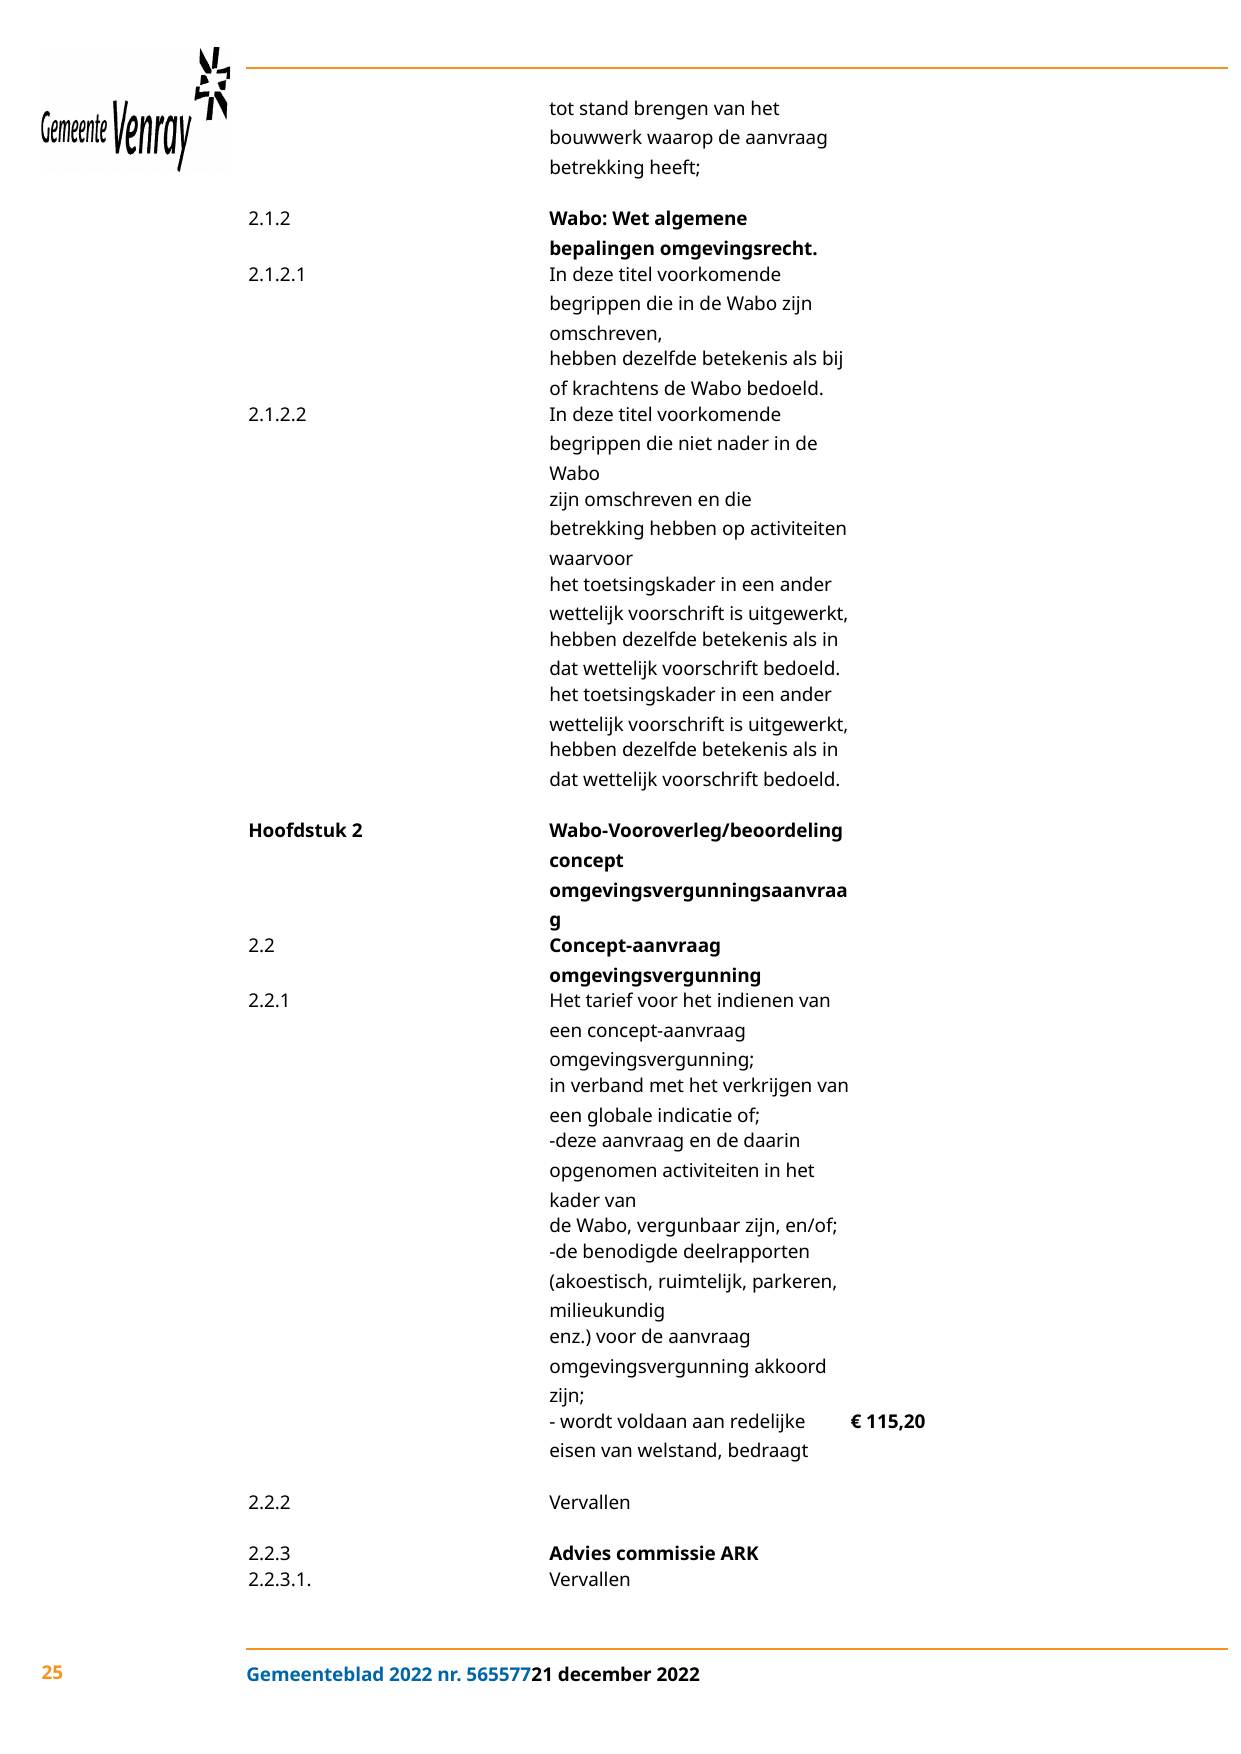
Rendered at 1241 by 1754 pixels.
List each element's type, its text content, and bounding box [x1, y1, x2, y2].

table_cell 2.2 [248, 932, 549, 987]
table_cell Hoofdstuk 2 [248, 818, 549, 932]
table_cell [850, 95, 1152, 180]
table_cell [248, 1408, 549, 1463]
table_cell in verband met het verkrijgen van een globale indicatie of; [549, 1073, 850, 1128]
table_cell [248, 180, 549, 205]
table_cell -deze aanvraag en de daarin opgenomen activiteiten in het kader van [549, 1128, 850, 1213]
table_cell [850, 1073, 1152, 1128]
table_cell € 115,20 [850, 1408, 1152, 1463]
table_cell [248, 95, 549, 180]
table_cell 2.1.2.1 [248, 261, 549, 346]
table_cell [850, 1128, 1152, 1213]
table_cell de Wabo, vergunbaar zijn, en/of; [549, 1213, 850, 1238]
table_cell zijn omschreven en die betrekking hebben op activiteiten waarvoor [549, 486, 850, 571]
table_cell - wordt voldaan aan redelijke eisen van welstand, bedraagt [549, 1408, 850, 1463]
table_cell [850, 486, 1152, 571]
table_cell [248, 1323, 549, 1408]
table_cell [850, 1541, 1152, 1566]
table_cell [549, 1464, 850, 1489]
table_cell [850, 1566, 1152, 1592]
table_cell het toetsingskader in een ander wettelijk voorschrift is uitgewerkt, [549, 681, 850, 737]
table_cell [850, 988, 1152, 1072]
table_cell het toetsingskader in een ander wettelijk voorschrift is uitgewerkt, [549, 571, 850, 626]
table_cell [248, 737, 549, 792]
table_cell 2.1.2 [248, 205, 549, 261]
table_cell Wabo: Wet algemene bepalingen omgevingsrecht. [549, 205, 850, 261]
table_cell enz.) voor de aanvraag omgevingsvergunning akkoord zijn; [549, 1323, 850, 1408]
table_cell [850, 737, 1152, 792]
table_cell 2.2.1 [248, 988, 549, 1072]
table_cell [850, 346, 1152, 401]
table_cell In deze titel voorkomende begrippen die in de Wabo zijn omschreven, [549, 261, 850, 346]
table_cell tot stand brengen van het bouwwerk waarop de aanvraag betrekking heeft; [549, 95, 850, 180]
table_cell Wabo-Vooroverleg/beoordeling concept omgevingsvergunningsaanvraag [549, 818, 850, 932]
table_cell [850, 932, 1152, 987]
table_cell [248, 1073, 549, 1128]
table_cell Het tarief voor het indienen van een concept-aanvraag omgevingsvergunning; [549, 988, 850, 1072]
table_cell [850, 1238, 1152, 1323]
table_cell [248, 571, 549, 626]
table_cell [850, 180, 1152, 205]
table_cell [248, 1515, 549, 1541]
table_cell [850, 818, 1152, 932]
table_cell 2.2.2 [248, 1489, 549, 1515]
table_cell In deze titel voorkomende begrippen die niet nader in de Wabo [549, 401, 850, 486]
table_cell hebben dezelfde betekenis als in dat wettelijk voorschrift bedoeld. [549, 737, 850, 792]
table_cell 2.2.3.1. [248, 1566, 549, 1592]
table_cell -de benodigde deelrapporten (akoestisch, ruimtelijk, parkeren, milieukundig [549, 1238, 850, 1323]
table_cell [248, 626, 549, 681]
table_cell [248, 1464, 549, 1489]
table_cell [248, 1238, 549, 1323]
table_cell 2.1.2.2 [248, 401, 549, 486]
table_cell [850, 626, 1152, 681]
table_cell [549, 180, 850, 205]
table_cell [248, 792, 549, 818]
table_cell [248, 681, 549, 737]
table_cell Vervallen [549, 1566, 850, 1592]
table_cell hebben dezelfde betekenis als bij of krachtens de Wabo bedoeld. [549, 346, 850, 401]
table_cell Vervallen [549, 1489, 850, 1515]
table_cell [850, 1213, 1152, 1238]
table_cell Advies commissie ARK [549, 1541, 850, 1566]
table_cell [850, 571, 1152, 626]
table_cell [248, 1128, 549, 1213]
table_cell [850, 792, 1152, 818]
table_cell [850, 261, 1152, 346]
table_cell [248, 346, 549, 401]
table_cell [850, 401, 1152, 486]
table_cell [850, 681, 1152, 737]
table_cell [549, 792, 850, 818]
table_cell Concept-aanvraag omgevingsvergunning [549, 932, 850, 987]
table_cell 2.2.3 [248, 1541, 549, 1566]
table_cell hebben dezelfde betekenis als in dat wettelijk voorschrift bedoeld. [549, 626, 850, 681]
picture [41, 47, 231, 172]
table_cell [850, 1464, 1152, 1489]
table_cell [248, 1213, 549, 1238]
table_cell [248, 486, 549, 571]
table_cell [850, 1489, 1152, 1515]
table_cell [850, 205, 1152, 261]
table_cell [850, 1515, 1152, 1541]
table_cell [850, 1323, 1152, 1408]
table_cell [549, 1515, 850, 1541]
